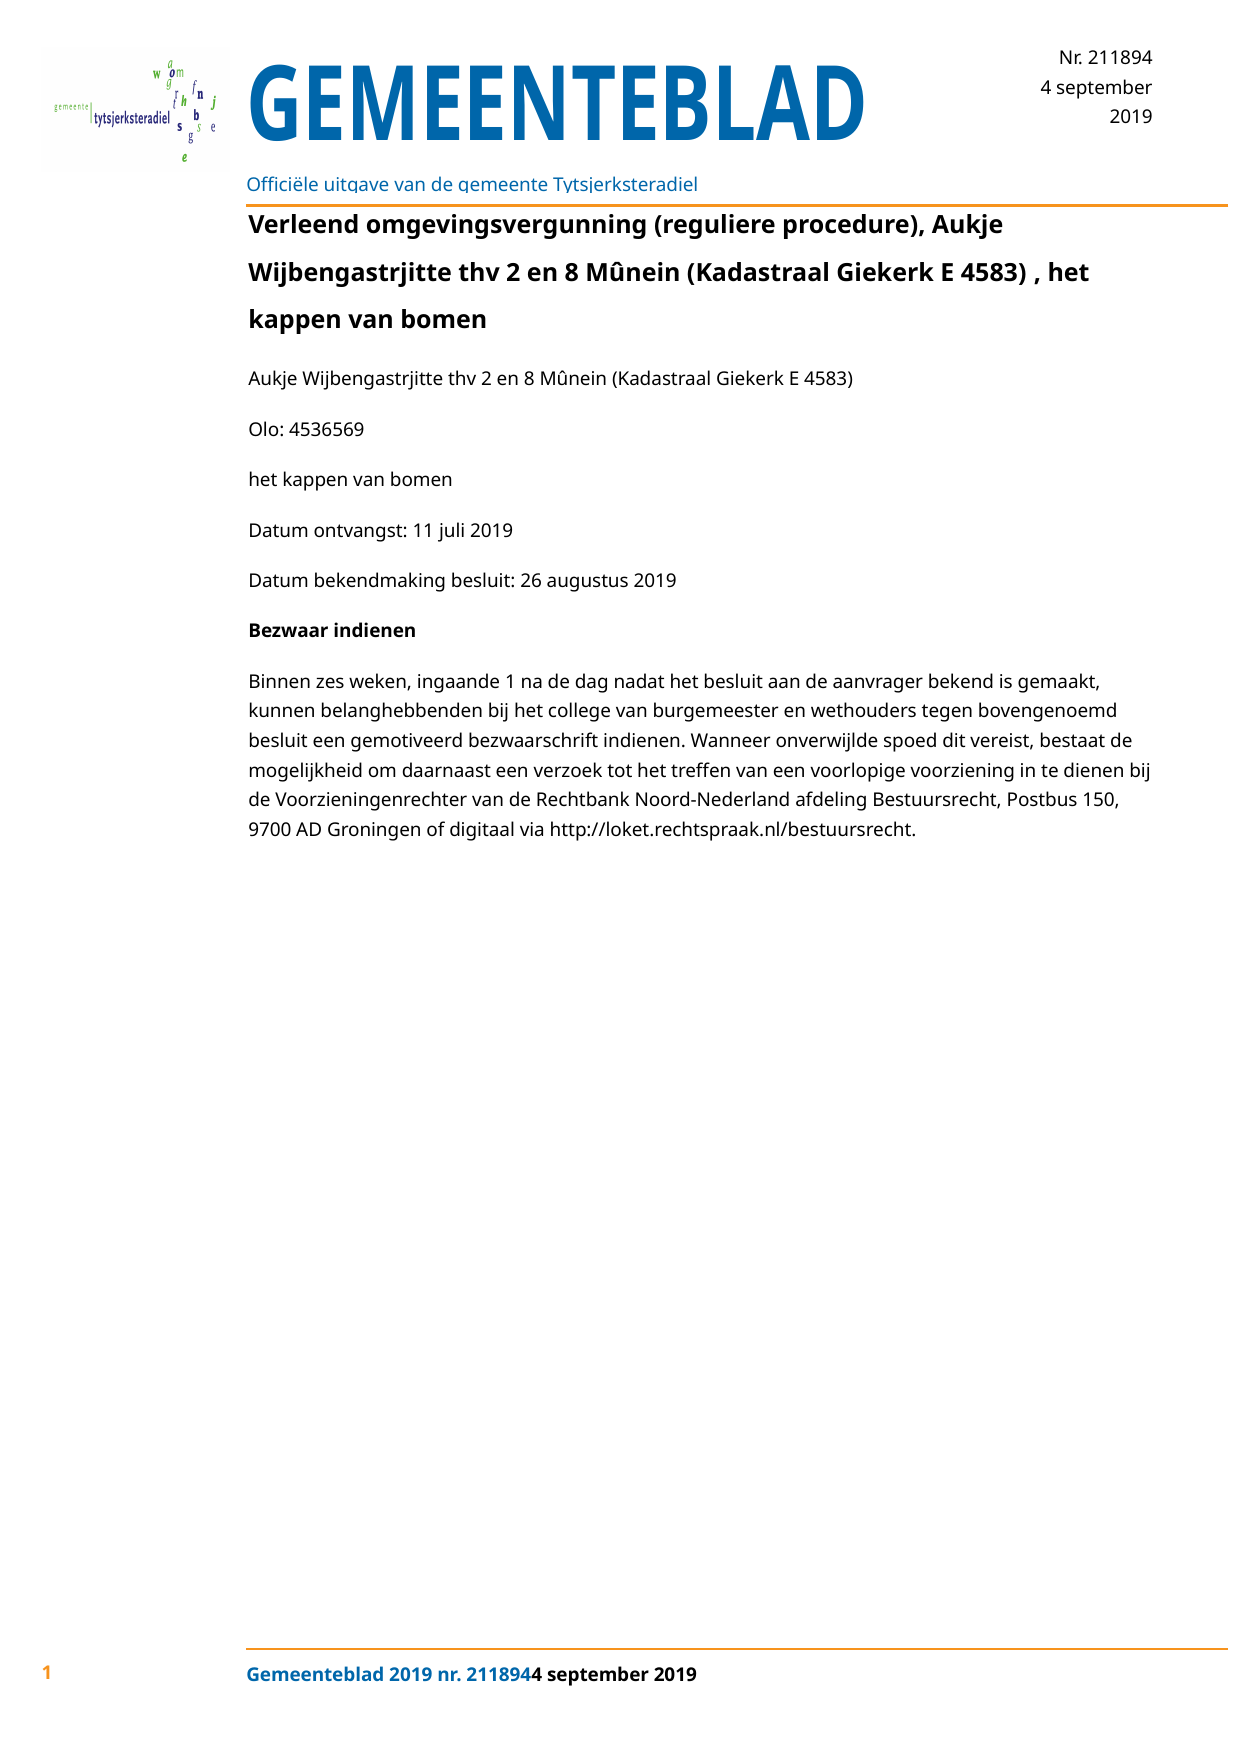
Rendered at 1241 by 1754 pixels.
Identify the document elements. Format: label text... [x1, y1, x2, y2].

text Binnen zes weken, ingaande 1 na de dag nadat het besluit aan de aanvrager bekend is gemaakt, kunnen belanghebbenden bij het college van burgemeester en wethouders tegen bovengenoemd besluit een gemotiveerd bezwaarschrift indienen. Wanneer onverwijlde spoed dit vereist, bestaat de mogelijkheid om daarnaast een verzoek tot het treffen van een voorlopige voorziening in te dienen bij de Voorzieningenrechter van de Rechtbank Noord-Nederland afdeling Bestuursrecht, Postbus 150, 9700 AD Groningen of digitaal via http://loket.rechtspraak.nl/bestuursrecht. [248, 668, 1152, 842]
text het kappen van bomen [248, 466, 1152, 492]
text Olo: 4536569 [248, 416, 1152, 442]
text Aukje Wijbengastrjitte thv 2 en 8 Mûnein (Kadastraal Giekerk E 4583) [248, 366, 1152, 391]
picture [41, 47, 231, 172]
text Verleend omgevingsvergunning (reguliere procedure), Aukje Wijbengastrjitte thv 2 en 8 Mûnein (Kadastraal Giekerk E 4583) , het kappen van bomen [248, 207, 1152, 336]
text Bezwaar indienen [248, 618, 1152, 643]
text Datum ontvangst: 11 juli 2019 [248, 517, 1152, 542]
text Datum bekendmaking besluit: 26 augustus 2019 [248, 567, 1152, 593]
